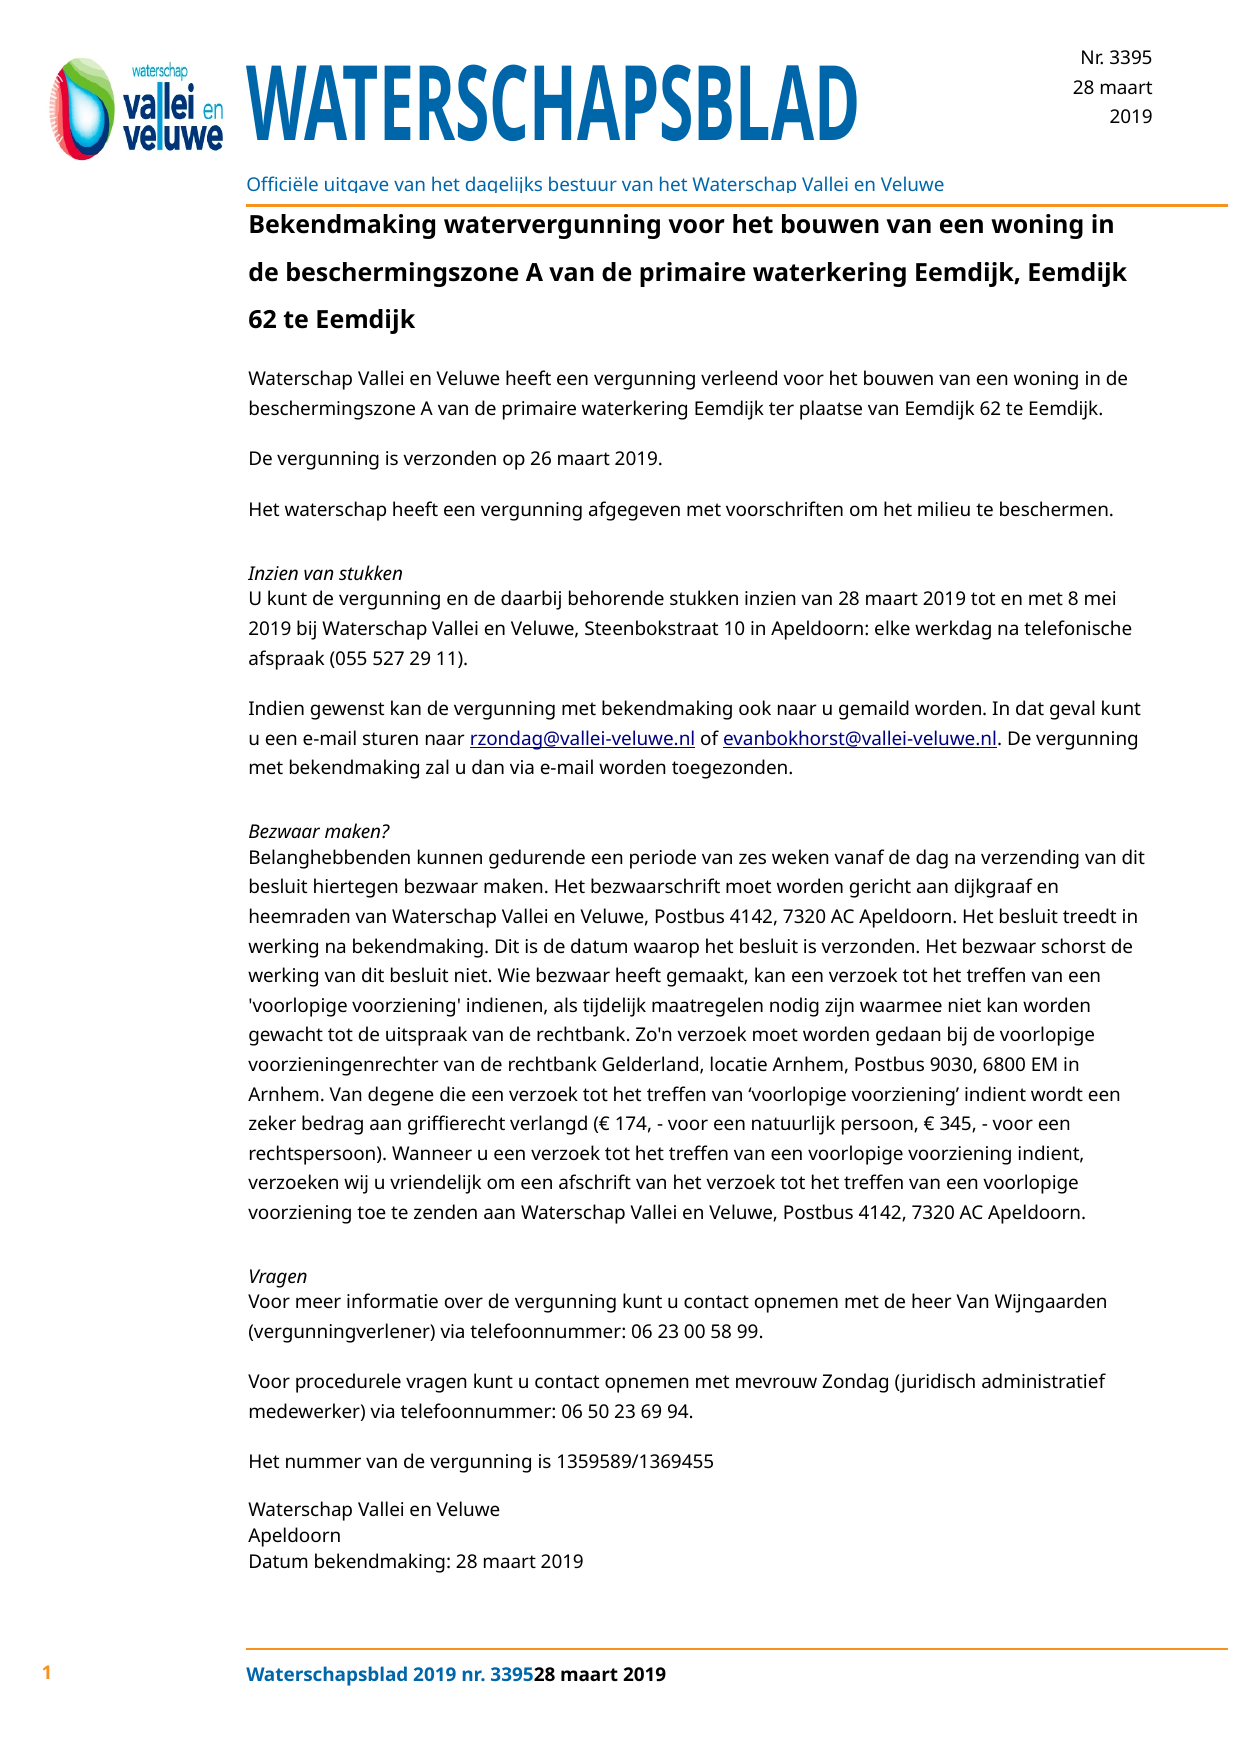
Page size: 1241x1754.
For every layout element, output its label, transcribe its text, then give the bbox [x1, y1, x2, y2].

picture [41, 47, 231, 172]
text Het waterschap heeft een vergunning afgegeven met voorschriften om het milieu te beschermen. [248, 496, 1152, 522]
text Bezwaar maken? [248, 818, 1152, 844]
text Vragen [248, 1263, 1152, 1289]
text Datum bekendmaking: 28 maart 2019 [248, 1548, 1152, 1574]
text De vergunning is verzonden op 26 maart 2019. [248, 446, 1152, 471]
text Inzien van stukken [248, 560, 1152, 586]
text Apeldoorn [248, 1522, 1152, 1548]
text Bekendmaking watervergunning voor het bouwen van een woning in de beschermingszone A van de primaire waterkering Eemdijk, Eemdijk 62 te Eemdijk [248, 207, 1152, 336]
text Indien gewenst kan de vergunning met bekendmaking ook naar u gemaild worden. In dat geval kunt u een e-mail sturen naar rzondag@vallei-veluwe.nl of evanbokhorst@vallei-veluwe.nl. De vergunning met bekendmaking zal u dan via e-mail worden toegezonden. [248, 695, 1152, 780]
text Waterschap Vallei en Veluwe heeft een vergunning verleend voor het bouwen van een woning in de beschermingszone A van de primaire waterkering Eemdijk ter plaatse van Eemdijk 62 te Eemdijk. [248, 366, 1152, 421]
text Voor procedurele vragen kunt u contact opnemen met mevrouw Zondag (juridisch administratief medewerker) via telefoonnummer: 06 50 23 69 94. [248, 1369, 1152, 1424]
text U kunt de vergunning en de daarbij behorende stukken inzien van 28 maart 2019 tot en met 8 mei 2019 bij Waterschap Vallei en Veluwe, Steenbokstraat 10 in Apeldoorn: elke werkdag na telefonische afspraak (055 527 29 11). [248, 586, 1152, 671]
text Het nummer van de vergunning is 1359589/1369455 [248, 1449, 1152, 1474]
text Belanghebbenden kunnen gedurende een periode van zes weken vanaf de dag na verzending van dit besluit hiertegen bezwaar maken. Het bezwaarschrift moet worden gericht aan dijkgraaf en heemraden van Waterschap Vallei en Veluwe, Postbus 4142, 7320 AC Apeldoorn. Het besluit treedt in werking na bekendmaking. Dit is de datum waarop het besluit is verzonden. Het bezwaar schorst de werking van dit besluit niet. Wie bezwaar heeft gemaakt, kan een verzoek tot het treffen van een 'voorlopige voorziening' indienen, als tijdelijk maatregelen nodig zijn waarmee niet kan worden gewacht tot de uitspraak van de rechtbank. Zo'n verzoek moet worden gedaan bij de voorlopige voorzieningenrechter van de rechtbank Gelderland, locatie Arnhem, Postbus 9030, 6800 EM in Arnhem. Van degene die een verzoek tot het treffen van ‘voorlopige voorziening’ indient wordt een zeker bedrag aan griffierecht verlangd (€ 174, - voor een natuurlijk persoon, € 345, - voor een rechtspersoon). Wanneer u een verzoek tot het treffen van een voorlopige voorziening indient, verzoeken wij u vriendelijk om een afschrift van het verzoek tot het treffen van een voorlopige voorziening toe te zenden aan Waterschap Vallei en Veluwe, Postbus 4142, 7320 AC Apeldoorn. [248, 844, 1152, 1225]
text Voor meer informatie over de vergunning kunt u contact opnemen met de heer Van Wijngaarden (vergunningverlener) via telefoonnummer: 06 23 00 58 99. [248, 1289, 1152, 1344]
text Waterschap Vallei en Veluwe [248, 1497, 1152, 1522]
